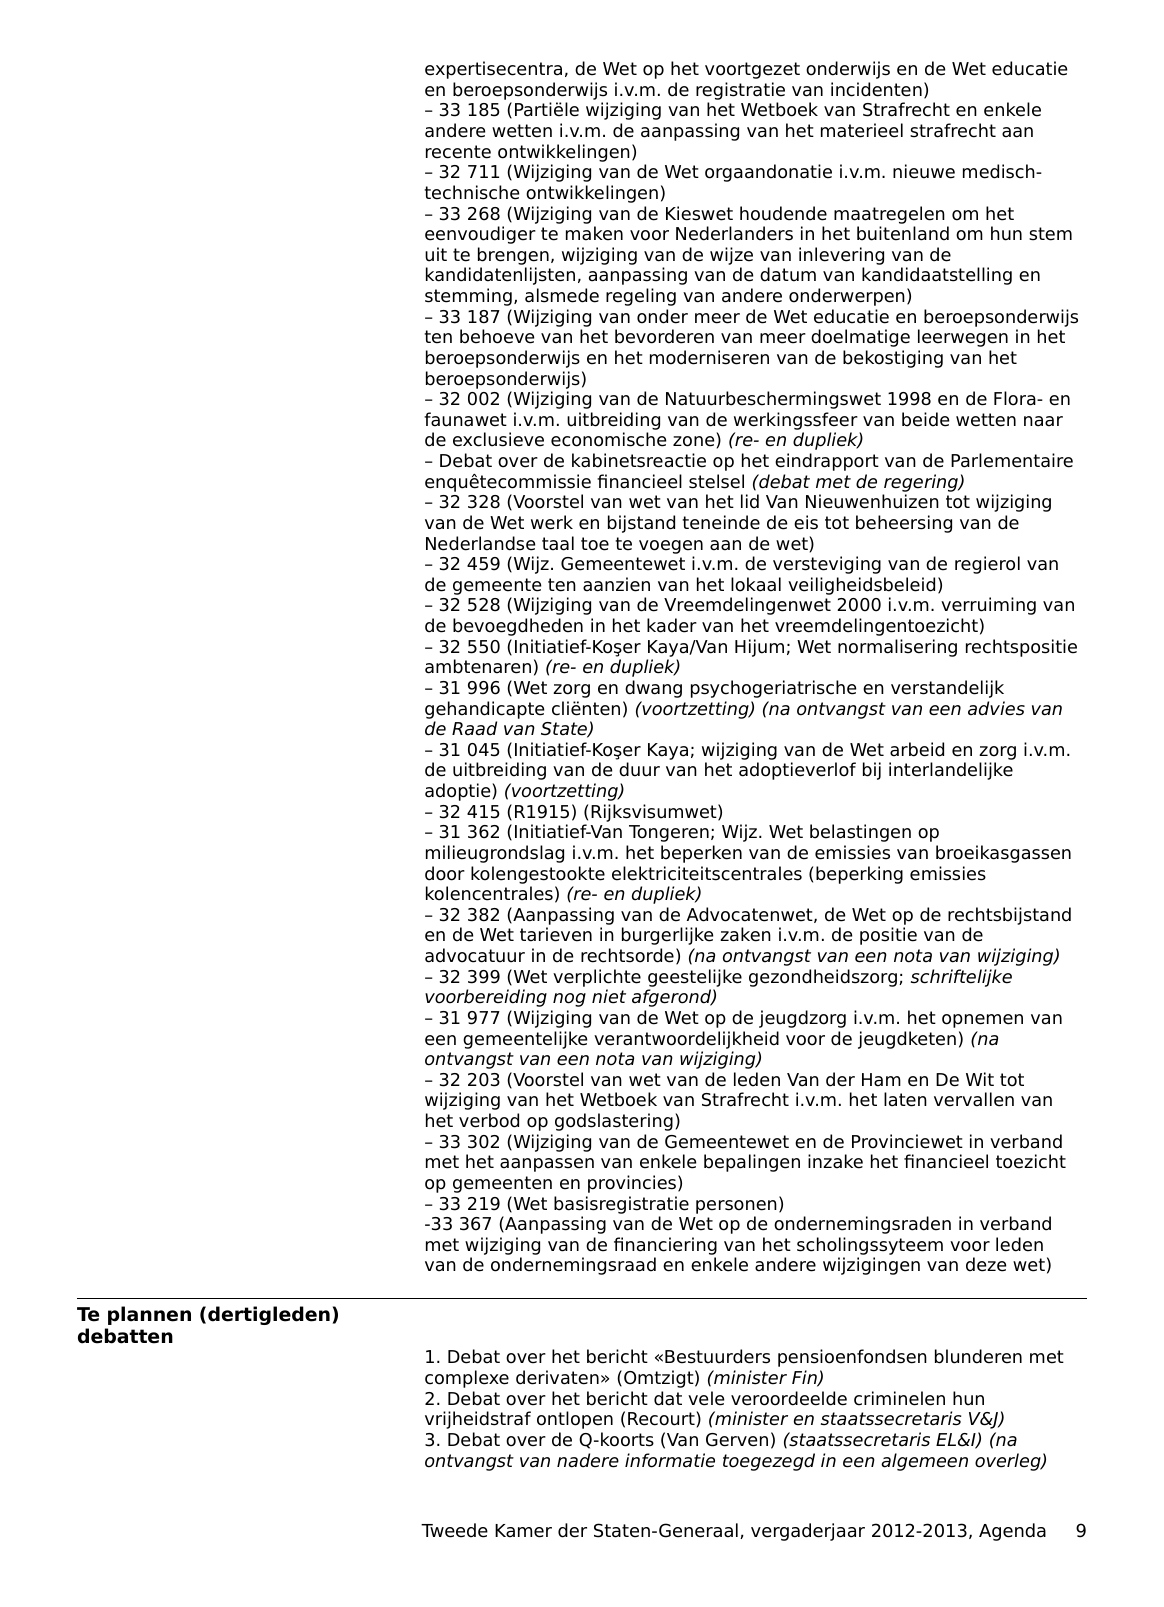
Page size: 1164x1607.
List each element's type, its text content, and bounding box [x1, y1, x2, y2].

table_cell [401, 802, 418, 822]
table_cell – 32 459 (Wijz. Gemeentewet i.v.m. de versteviging van de regierol van de gemeente ten aanzien van het lokaal veiligheidsbeleid) [418, 554, 1087, 595]
table_cell [77, 1132, 401, 1193]
table_cell [401, 1070, 418, 1132]
table_cell [401, 1194, 418, 1214]
table_cell -33 367 (Aanpassing van de Wet op de ondernemingsraden in verband met wijziging van de financiering van het scholingssyteem voor leden van de ondernemingsraad en enkele andere wijzigingen van deze wet) [418, 1214, 1087, 1276]
table_cell – 32 382 (Aanpassing van de Advocatenwet, de Wet op de rechtsbijstand en de Wet tarieven in burgerlijke zaken i.v.m. de positie van de advocatuur in de rechtsorde) (na ontvangst van een nota van wijziging) [418, 905, 1087, 967]
table_cell [77, 740, 401, 802]
table_cell [77, 1194, 401, 1214]
table_cell [77, 100, 401, 162]
table_cell [77, 492, 401, 554]
table_cell [77, 678, 401, 740]
table_cell [401, 204, 418, 307]
table_cell [401, 1430, 418, 1471]
table_cell [401, 595, 418, 637]
table_cell expertisecentra, de Wet op het voortgezet onderwijs en de Wet educatie en beroepsonderwijs i.v.m. de registratie van incidenten) [418, 59, 1087, 100]
table_cell [401, 1348, 418, 1389]
table_cell [77, 389, 401, 451]
table_cell [401, 637, 418, 678]
table_cell – 33 219 (Wet basisregistratie personen) [418, 1194, 1087, 1214]
table_cell [401, 1132, 418, 1193]
table_cell [401, 1389, 418, 1430]
table_cell [401, 822, 418, 905]
table_cell [401, 307, 418, 389]
table_cell [401, 678, 418, 740]
table_cell [77, 1430, 401, 1471]
table_cell – 33 185 (Partiële wijziging van het Wetboek van Strafrecht en enkele andere wetten i.v.m. de aanpassing van het materieel strafrecht aan recente ontwikkelingen) [418, 100, 1087, 162]
table_cell [401, 451, 418, 492]
table_cell – 33 187 (Wijziging van onder meer de Wet educatie en beroepsonderwijs ten behoeve van het bevorderen van meer doelmatige leerwegen in het beroepsonderwijs en het moderniseren van de bekostiging van het beroepsonderwijs) [418, 307, 1087, 389]
table_cell [77, 822, 401, 905]
table_cell – Debat over de kabinetsreactie op het eindrapport van de Parlementaire enquêtecommissie financieel stelsel (debat met de regering) [418, 451, 1087, 492]
table_cell – 32 711 (Wijziging van de Wet orgaandonatie i.v.m. nieuwe medisch-technische ontwikkelingen) [418, 162, 1087, 203]
table_cell [77, 1348, 401, 1389]
table_cell – 31 996 (Wet zorg en dwang psychogeriatrische en verstandelijk gehandicapte cliënten) (voortzetting) (na ontvangst van een advies van de Raad van State) [418, 678, 1087, 740]
table_cell [77, 1214, 401, 1276]
table_cell – 31 977 (Wijziging van de Wet op de jeugdzorg i.v.m. het opnemen van een gemeentelijke verantwoordelijkheid voor de jeugdketen) (na ontvangst van een nota van wijziging) [418, 1008, 1087, 1070]
table_cell [77, 1389, 401, 1430]
table_cell [401, 492, 418, 554]
table_cell [77, 1008, 401, 1070]
table_cell – 33 268 (Wijziging van de Kieswet houdende maatregelen om het eenvoudiger te maken voor Nederlanders in het buitenland om hun stem uit te brengen, wijziging van de wijze van inlevering van de kandidatenlijsten, aanpassing van de datum van kandidaatstelling en stemming, alsmede regeling van andere onderwerpen) [418, 204, 1087, 307]
table_cell [401, 554, 418, 595]
table_cell [77, 162, 401, 203]
table_header Te plannen (dertigleden) debatten [77, 1299, 401, 1347]
table_cell – 32 415 (R1915) (Rijksvisumwet) [418, 802, 1087, 822]
table_cell [77, 307, 401, 389]
table_cell – 31 045 (Initiatief-Koşer Kaya; wijziging van de Wet arbeid en zorg i.v.m. de uitbreiding van de duur van het adoptieverlof bij interlandelijke adoptie) (voortzetting) [418, 740, 1087, 802]
table_cell 2. Debat over het bericht dat vele veroordeelde criminelen hun vrijheidstraf ontlopen (Recourt) (minister en staatssecretaris V&J) [418, 1389, 1087, 1430]
table_cell [401, 389, 418, 451]
table_cell – 31 362 (Initiatief-Van Tongeren; Wijz. Wet belastingen op milieugrondslag i.v.m. het beperken van de emissies van broeikasgassen door kolengestookte elektriciteitscentrales (beperking emissies kolencentrales) (re- en dupliek) [418, 822, 1087, 905]
table_cell [77, 905, 401, 967]
table_cell [401, 162, 418, 203]
table_cell [77, 802, 401, 822]
table_header [418, 1299, 1087, 1347]
table_cell – 33 302 (Wijziging van de Gemeentewet en de Provinciewet in verband met het aanpassen van enkele bepalingen inzake het financieel toezicht op gemeenten en provincies) [418, 1132, 1087, 1193]
table_cell [77, 1070, 401, 1132]
table_cell – 32 399 (Wet verplichte geestelijke gezondheidszorg; schriftelijke voorbereiding nog niet afgerond) [418, 967, 1087, 1008]
table_cell [401, 1214, 418, 1276]
table_cell [401, 100, 418, 162]
table_header [401, 1299, 418, 1347]
table_cell [77, 595, 401, 637]
table_cell – 32 002 (Wijziging van de Natuurbeschermingswet 1998 en de Flora- en faunawet i.v.m. uitbreiding van de werkingssfeer van beide wetten naar de exclusieve economische zone) (re- en dupliek) [418, 389, 1087, 451]
table_cell [401, 967, 418, 1008]
table_cell [401, 1008, 418, 1070]
table_cell [77, 451, 401, 492]
table_cell [77, 59, 401, 100]
table_cell – 32 550 (Initiatief-Koşer Kaya/Van Hijum; Wet normalisering rechtspositie ambtenaren) (re- en dupliek) [418, 637, 1087, 678]
table_cell [77, 554, 401, 595]
table_cell [401, 905, 418, 967]
table_cell – 32 528 (Wijziging van de Vreemdelingenwet 2000 i.v.m. verruiming van de bevoegdheden in het kader van het vreemdelingentoezicht) [418, 595, 1087, 637]
table_cell [401, 740, 418, 802]
table_cell – 32 328 (Voorstel van wet van het lid Van Nieuwenhuizen tot wijziging van de Wet werk en bijstand teneinde de eis tot beheersing van de Nederlandse taal toe te voegen aan de wet) [418, 492, 1087, 554]
table_cell [77, 204, 401, 307]
table_cell [401, 59, 418, 100]
table_cell [77, 637, 401, 678]
table_cell 3. Debat over de Q-koorts (Van Gerven) (staatssecretaris EL&I) (na ontvangst van nadere informatie toegezegd in een algemeen overleg) [418, 1430, 1087, 1471]
table_cell – 32 203 (Voorstel van wet van de leden Van der Ham en De Wit tot wijziging van het Wetboek van Strafrecht i.v.m. het laten vervallen van het verbod op godslastering) [418, 1070, 1087, 1132]
table_cell [77, 967, 401, 1008]
table_cell 1. Debat over het bericht «Bestuurders pensioenfondsen blunderen met complexe derivaten» (Omtzigt) (minister Fin) [418, 1348, 1087, 1389]
